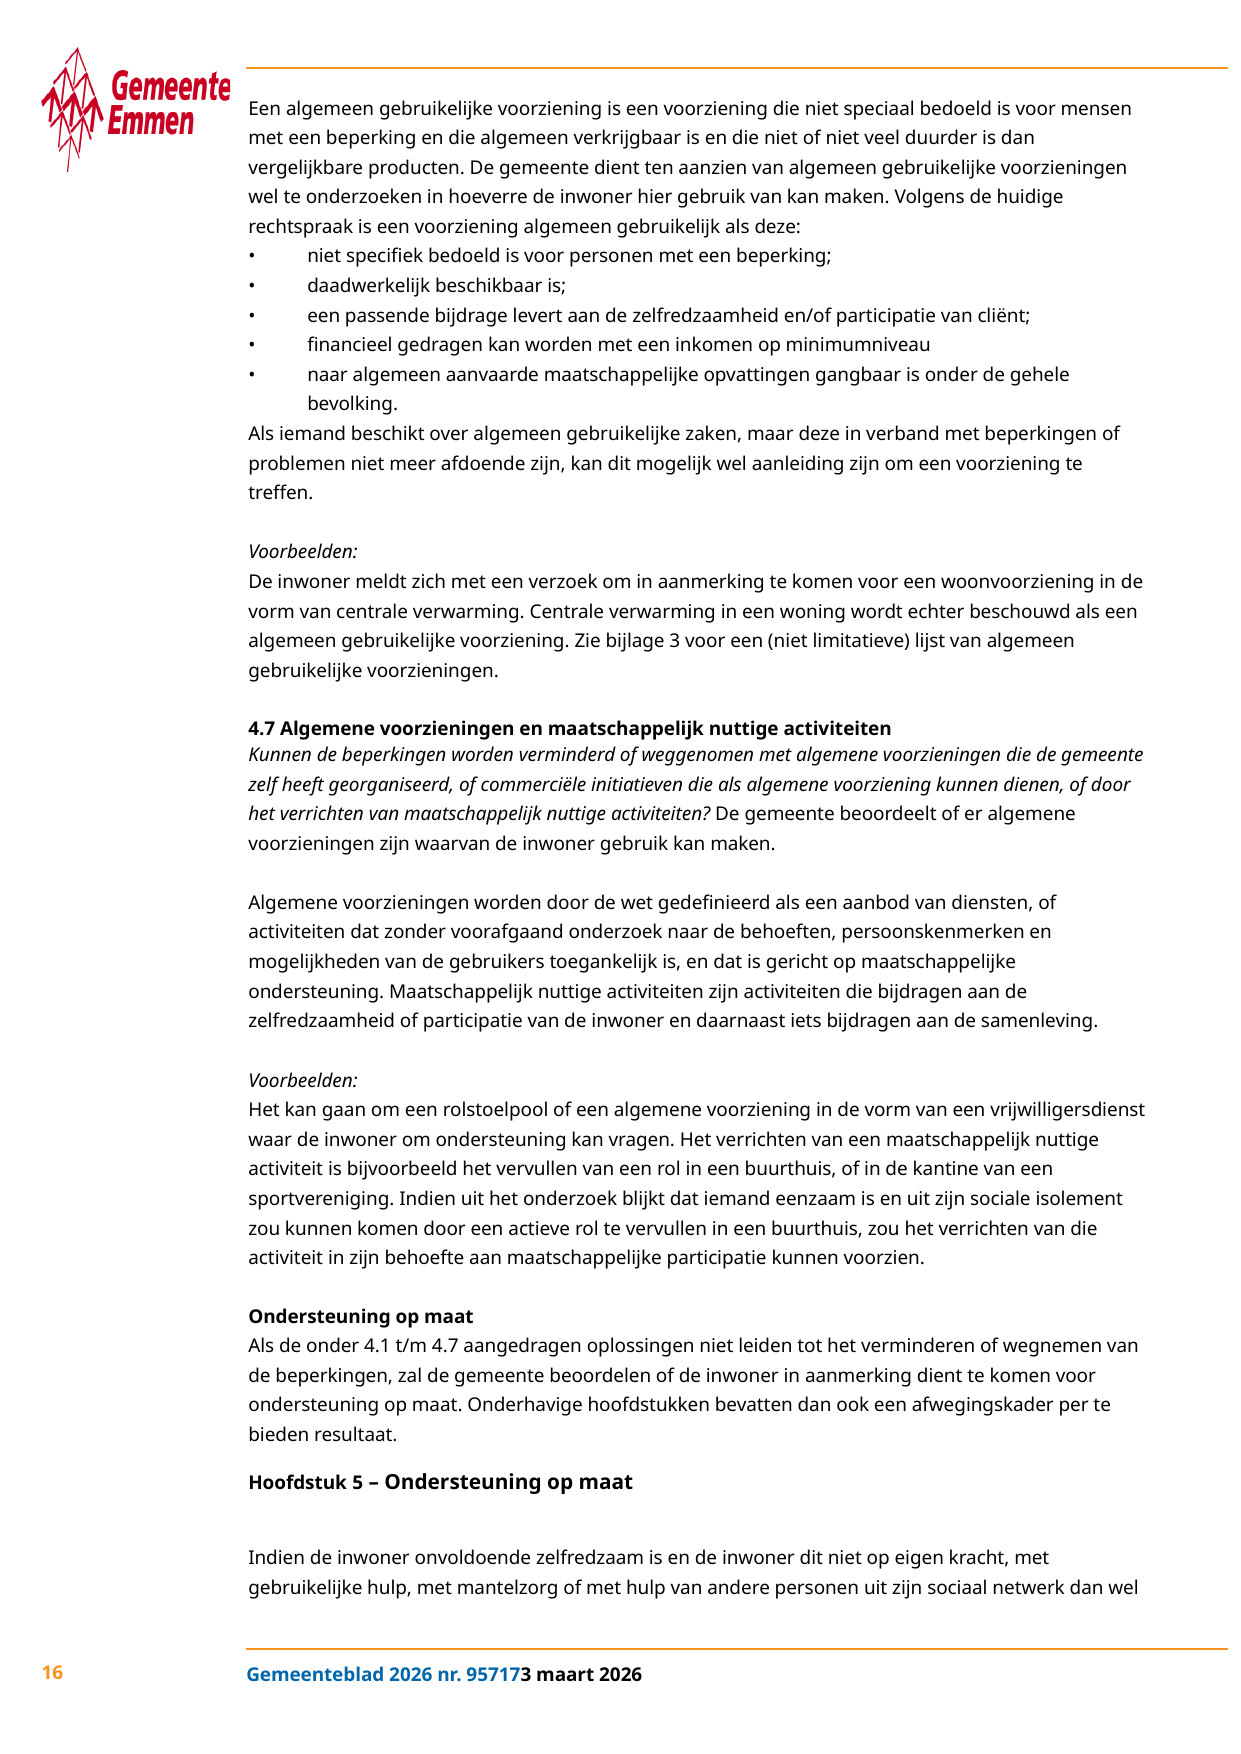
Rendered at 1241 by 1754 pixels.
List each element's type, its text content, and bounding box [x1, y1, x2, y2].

list financieel gedragen kan worden met een inkomen op minimumniveau [248, 331, 1152, 357]
text Als iemand beschikt over algemeen gebruikelijke zaken, maar deze in verband met beperkingen of problemen niet meer afdoende zijn, kan dit mogelijk wel aanleiding zijn om een voorziening te treffen. [248, 420, 1152, 505]
text Hoofdstuk 5 – Ondersteuning op maat [248, 1467, 1152, 1495]
list daadwerkelijk beschikbaar is; [248, 272, 1152, 298]
text Ondersteuning op maat [248, 1303, 1152, 1328]
text Als de onder 4.1 t/m 4.7 aangedragen oplossingen niet leiden tot het verminderen of wegnemen van de beperkingen, zal de gemeente beoordelen of de inwoner in aanmerking dient te komen voor ondersteuning op maat. Onderhavige hoofdstukken bevatten dan ook een afwegingskader per te bieden resultaat. [248, 1332, 1152, 1447]
picture [41, 47, 231, 172]
text Indien de inwoner onvoldoende zelfredzaam is en de inwoner dit niet op eigen kracht, met gebruikelijke hulp, met mantelzorg of met hulp van andere personen uit zijn sociaal netwerk dan wel [248, 1544, 1152, 1600]
table_header Voorbeelden: Het kan gaan om een rolstoelpool of een algemene voorziening in de vorm van een vrijwilligersdienst waar de inwoner om ondersteuning kan vragen. Het verrichten van een maatschappelijk nuttige activiteit is bijvoorbeeld het vervullen van een rol in een buurthuis, of in de kantine van een sportvereniging. Indien uit het onderzoek blijkt dat iemand eenzaam is en uit zijn sociale isolement zou kunnen komen door een actieve rol te vervullen in een buurthuis, zou het verrichten van die activiteit in zijn behoefte aan maatschappelijke participatie kunnen voorzien. [248, 1067, 1152, 1270]
text Algemene voorzieningen worden door de wet gedefinieerd als een aanbod van diensten, of activiteiten dat zonder voorafgaand onderzoek naar de behoeften, persoonskenmerken en mogelijkheden van de gebruikers toegankelijk is, en dat is gericht op maatschappelijke ondersteuning. Maatschappelijk nuttige activiteiten zijn activiteiten die bijdragen aan de zelfredzaamheid of participatie van de inwoner en daarnaast iets bijdragen aan de samenleving. [248, 889, 1152, 1033]
text 4.7 Algemene voorzieningen en maatschappelijk nuttige activiteiten [248, 716, 1152, 741]
list een passende bijdrage levert aan de zelfredzaamheid en/of participatie van cliënt; [248, 302, 1152, 328]
table_header Voorbeelden: De inwoner meldt zich met een verzoek om in aanmerking te komen voor een woonvoorziening in de vorm van centrale verwarming. Centrale verwarming in een woning wordt echter beschouwd als een algemeen gebruikelijke voorziening. Zie bijlage 3 voor een (niet limitatieve) lijst van algemeen gebruikelijke voorzieningen. [248, 539, 1152, 683]
text Kunnen de beperkingen worden verminderd of weggenomen met algemene voorzieningen die de gemeente zelf heeft georganiseerd, of commerciële initiatieven die als algemene voorziening kunnen dienen, of door het verrichten van maatschappelijk nuttige activiteiten? De gemeente beoordeelt of er algemene voorzieningen zijn waarvan de inwoner gebruik kan maken. [248, 741, 1152, 856]
list naar algemeen aanvaarde maatschappelijke opvattingen gangbaar is onder de gehele bevolking. [248, 361, 1152, 416]
text Een algemeen gebruikelijke voorziening is een voorziening die niet speciaal bedoeld is voor mensen met een beperking en die algemeen verkrijgbaar is en die niet of niet veel duurder is dan vergelijkbare producten. De gemeente dient ten aanzien van algemeen gebruikelijke voorzieningen wel te onderzoeken in hoeverre de inwoner hier gebruik van kan maken. Volgens de huidige rechtspraak is een voorziening algemeen gebruikelijk als deze: [248, 95, 1152, 239]
list niet specifiek bedoeld is voor personen met een beperking; [248, 243, 1152, 268]
